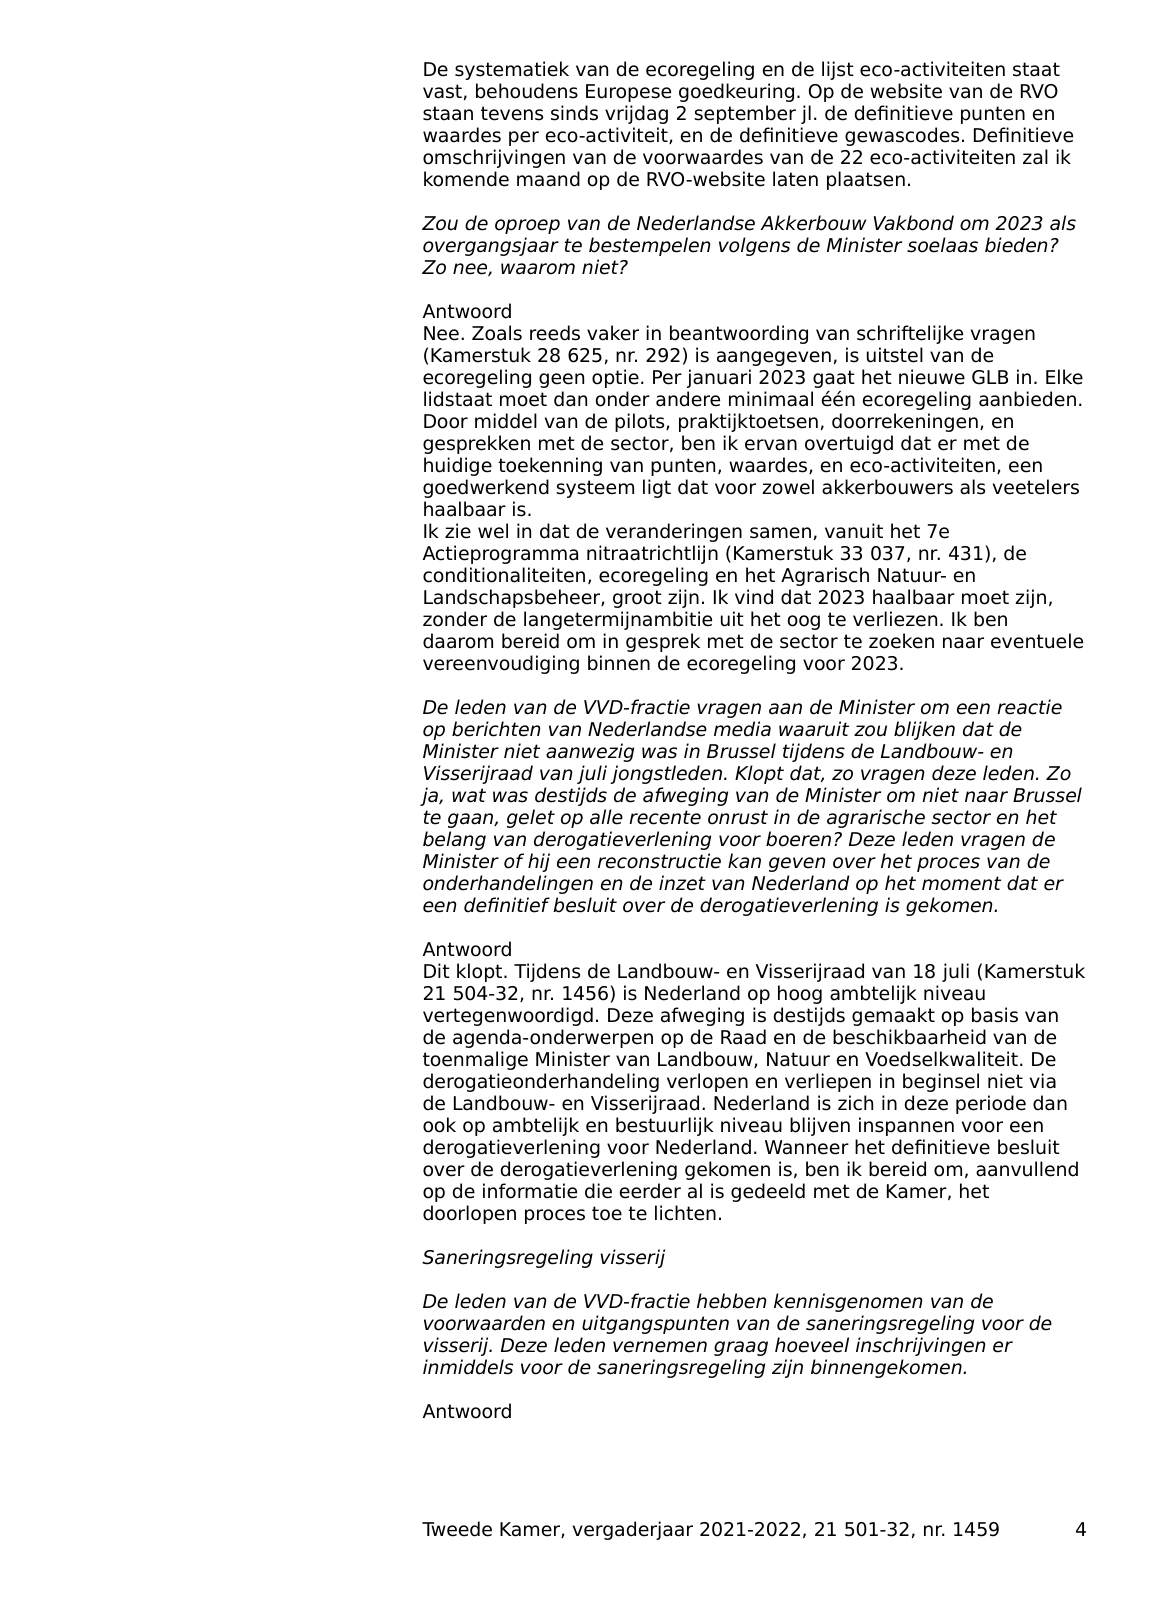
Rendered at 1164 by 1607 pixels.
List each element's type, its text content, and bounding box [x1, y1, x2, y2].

text De leden van de VVD-fractie vragen aan de Minister om een reactie op berichten van Nederlandse media waaruit zou blijken dat de Minister niet aanwezig was in Brussel tijdens de Landbouw- en Visserijraad van juli jongstleden. Klopt dat, zo vragen deze leden. Zo ja, wat was destijds de afweging van de Minister om niet naar Brussel te gaan, gelet op alle recente onrust in de agrarische sector en het belang van derogatieverlening voor boeren? Deze leden vragen de Minister of hij een reconstructie kan geven over het proces van de onderhandelingen en de inzet van Nederland op het moment dat er een definitief besluit over de derogatieverlening is gekomen. [422, 697, 1087, 917]
text De leden van de VVD-fractie hebben kennisgenomen van de voorwaarden en uitgangspunten van de saneringsregeling voor de visserij. Deze leden vernemen graag hoeveel inschrijvingen er inmiddels voor de saneringsregeling zijn binnengekomen. [422, 1291, 1087, 1379]
text Antwoord [422, 939, 1087, 961]
text Dit klopt. Tijdens de Landbouw- en Visserijraad van 18 juli (Kamerstuk 21 504-32, nr. 1456) is Nederland op hoog ambtelijk niveau vertegenwoordigd. Deze afweging is destijds gemaakt op basis van de agenda-onderwerpen op de Raad en de beschikbaarheid van de toenmalige Minister van Landbouw, Natuur en Voedselkwaliteit. De derogatieonderhandeling verlopen en verliepen in beginsel niet via de Landbouw- en Visserijraad. Nederland is zich in deze periode dan ook op ambtelijk en bestuurlijk niveau blijven inspannen voor een derogatieverlening voor Nederland. Wanneer het definitieve besluit over de derogatieverlening gekomen is, ben ik bereid om, aanvullend op de informatie die eerder al is gedeeld met de Kamer, het doorlopen proces toe te lichten. [422, 961, 1087, 1225]
subtitle Saneringsregeling visserij [422, 1247, 1087, 1269]
text De systematiek van de ecoregeling en de lijst eco-activiteiten staat vast, behoudens Europese goedkeuring. Op de website van de RVO staan tevens sinds vrijdag 2 september jl. de definitieve punten en waardes per eco-activiteit, en de definitieve gewascodes. Definitieve omschrijvingen van de voorwaardes van de 22 eco-activiteiten zal ik komende maand op de RVO-website laten plaatsen. [422, 59, 1087, 191]
text Ik zie wel in dat de veranderingen samen, vanuit het 7e Actieprogramma nitraatrichtlijn (Kamerstuk 33 037, nr. 431), de conditionaliteiten, ecoregeling en het Agrarisch Natuur- en Landschapsbeheer, groot zijn. Ik vind dat 2023 haalbaar moet zijn, zonder de langetermijnambitie uit het oog te verliezen. Ik ben daarom bereid om in gesprek met de sector te zoeken naar eventuele vereenvoudiging binnen de ecoregeling voor 2023. [422, 521, 1087, 675]
text Nee. Zoals reeds vaker in beantwoording van schriftelijke vragen (Kamerstuk 28 625, nr. 292) is aangegeven, is uitstel van de ecoregeling geen optie. Per januari 2023 gaat het nieuwe GLB in. Elke lidstaat moet dan onder andere minimaal één ecoregeling aanbieden. Door middel van de pilots, praktijktoetsen, doorrekeningen, en gesprekken met de sector, ben ik ervan overtuigd dat er met de huidige toekenning van punten, waardes, en eco-activiteiten, een goedwerkend systeem ligt dat voor zowel akkerbouwers als veetelers haalbaar is. [422, 323, 1087, 521]
text Antwoord [422, 301, 1087, 323]
text Antwoord [422, 1401, 1087, 1423]
text Zou de oproep van de Nederlandse Akkerbouw Vakbond om 2023 als overgangsjaar te bestempelen volgens de Minister soelaas bieden? Zo nee, waarom niet? [422, 213, 1087, 279]
